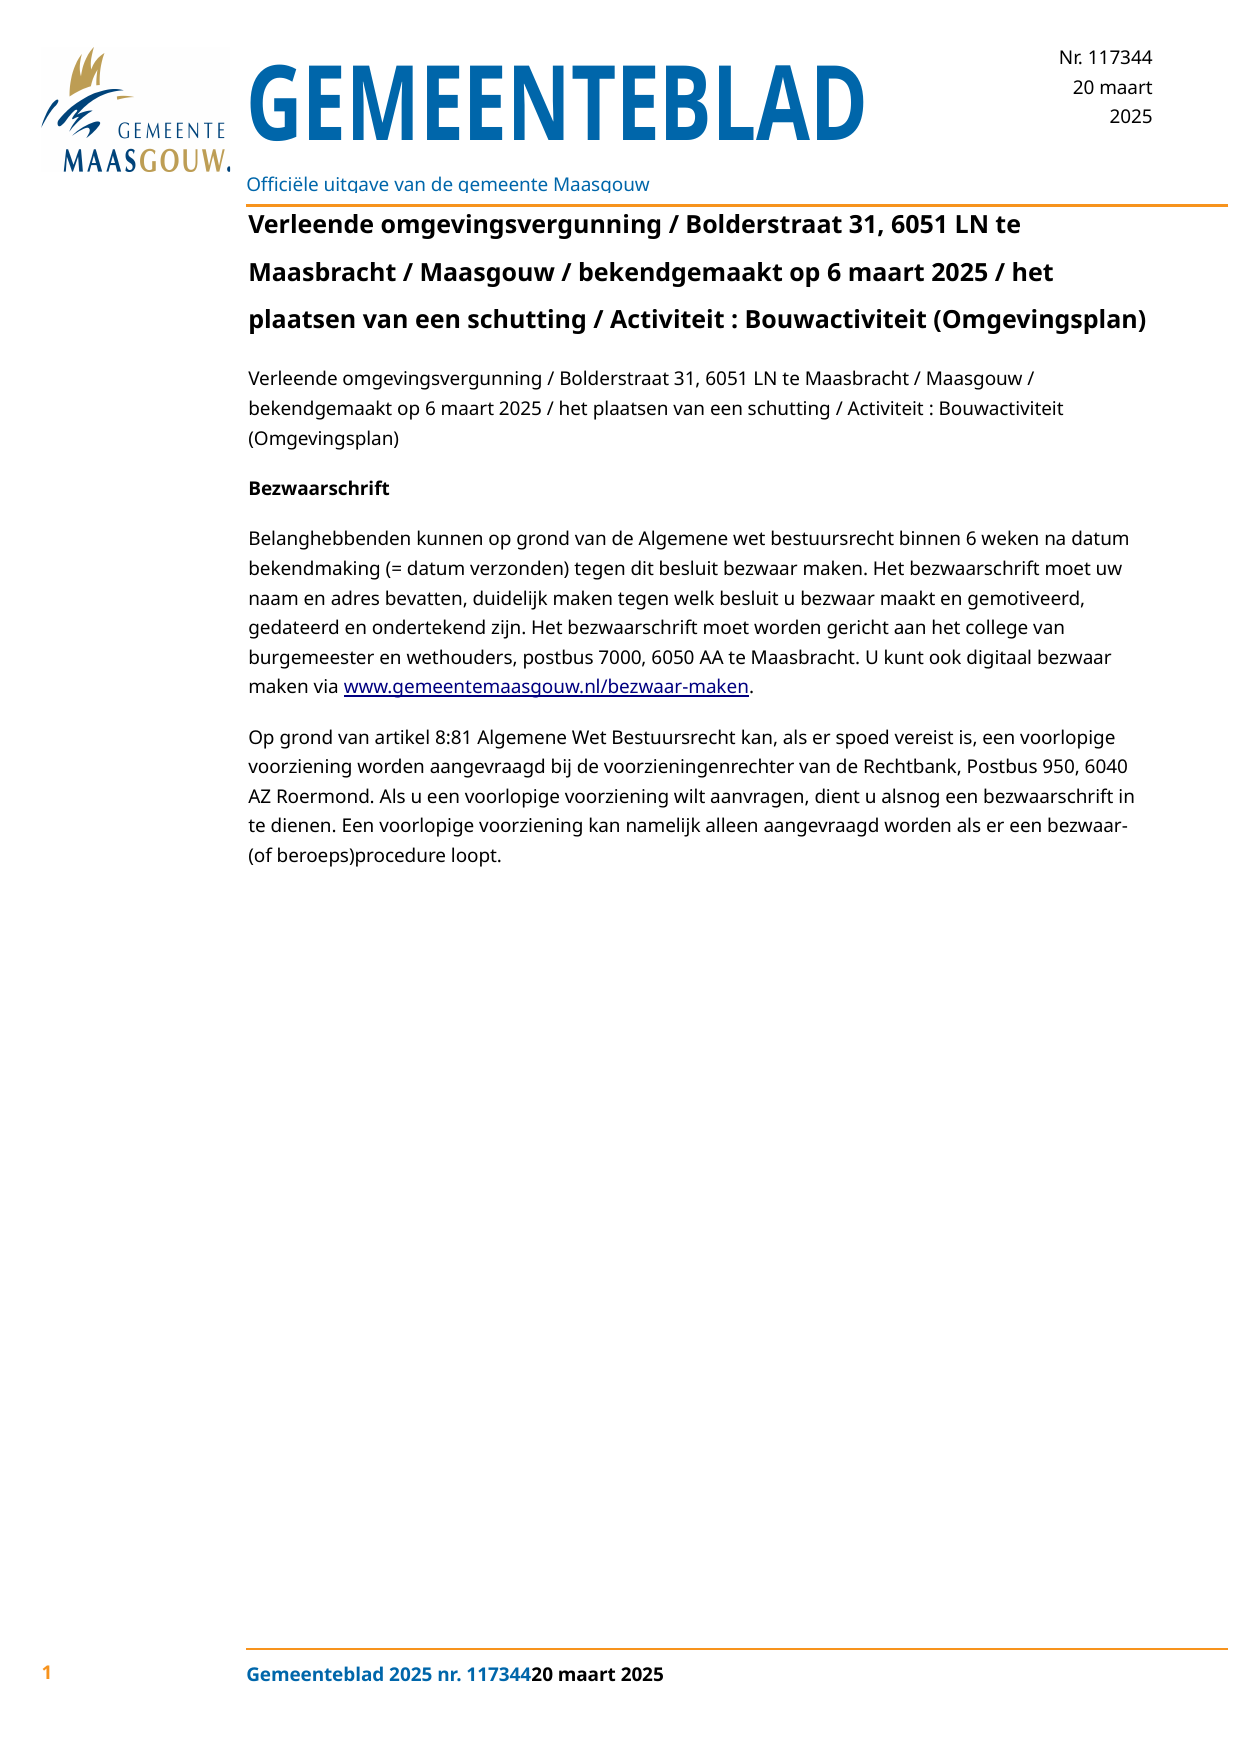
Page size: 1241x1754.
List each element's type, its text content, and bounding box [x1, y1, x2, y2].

text Verleende omgevingsvergunning / Bolderstraat 31, 6051 LN te Maasbracht / Maasgouw / bekendgemaakt op 6 maart 2025 / het plaatsen van een schutting / Activiteit : Bouwactiviteit (Omgevingsplan) [248, 207, 1152, 336]
text Verleende omgevingsvergunning / Bolderstraat 31, 6051 LN te Maasbracht / Maasgouw / bekendgemaakt op 6 maart 2025 / het plaatsen van een schutting / Activiteit : Bouwactiviteit (Omgevingsplan) [248, 366, 1152, 450]
picture [41, 47, 231, 172]
text Belanghebbenden kunnen op grond van de Algemene wet bestuursrecht binnen 6 weken na datum bekendmaking (= datum verzonden) tegen dit besluit bezwaar maken. Het bezwaarschrift moet uw naam en adres bevatten, duidelijk maken tegen welk besluit u bezwaar maakt en gemotiveerd, gedateerd en ondertekend zijn. Het bezwaarschrift moet worden gericht aan het college van burgemeester en wethouders, postbus 7000, 6050 AA te Maasbracht. U kunt ook digitaal bezwaar maken via www.gemeentemaasgouw.nl/bezwaar-maken. [248, 526, 1152, 699]
text Bezwaarschrift [248, 475, 1152, 501]
text Op grond van artikel 8:81 Algemene Wet Bestuursrecht kan, als er spoed vereist is, een voorlopige voorziening worden aangevraagd bij de voorzieningenrechter van de Rechtbank, Postbus 950, 6040 AZ Roermond. Als u een voorlopige voorziening wilt aanvragen, dient u alsnog een bezwaarschrift in te dienen. Een voorlopige voorziening kan namelijk alleen aangevraagd worden als er een bezwaar- (of beroeps)procedure loopt. [248, 724, 1152, 868]
